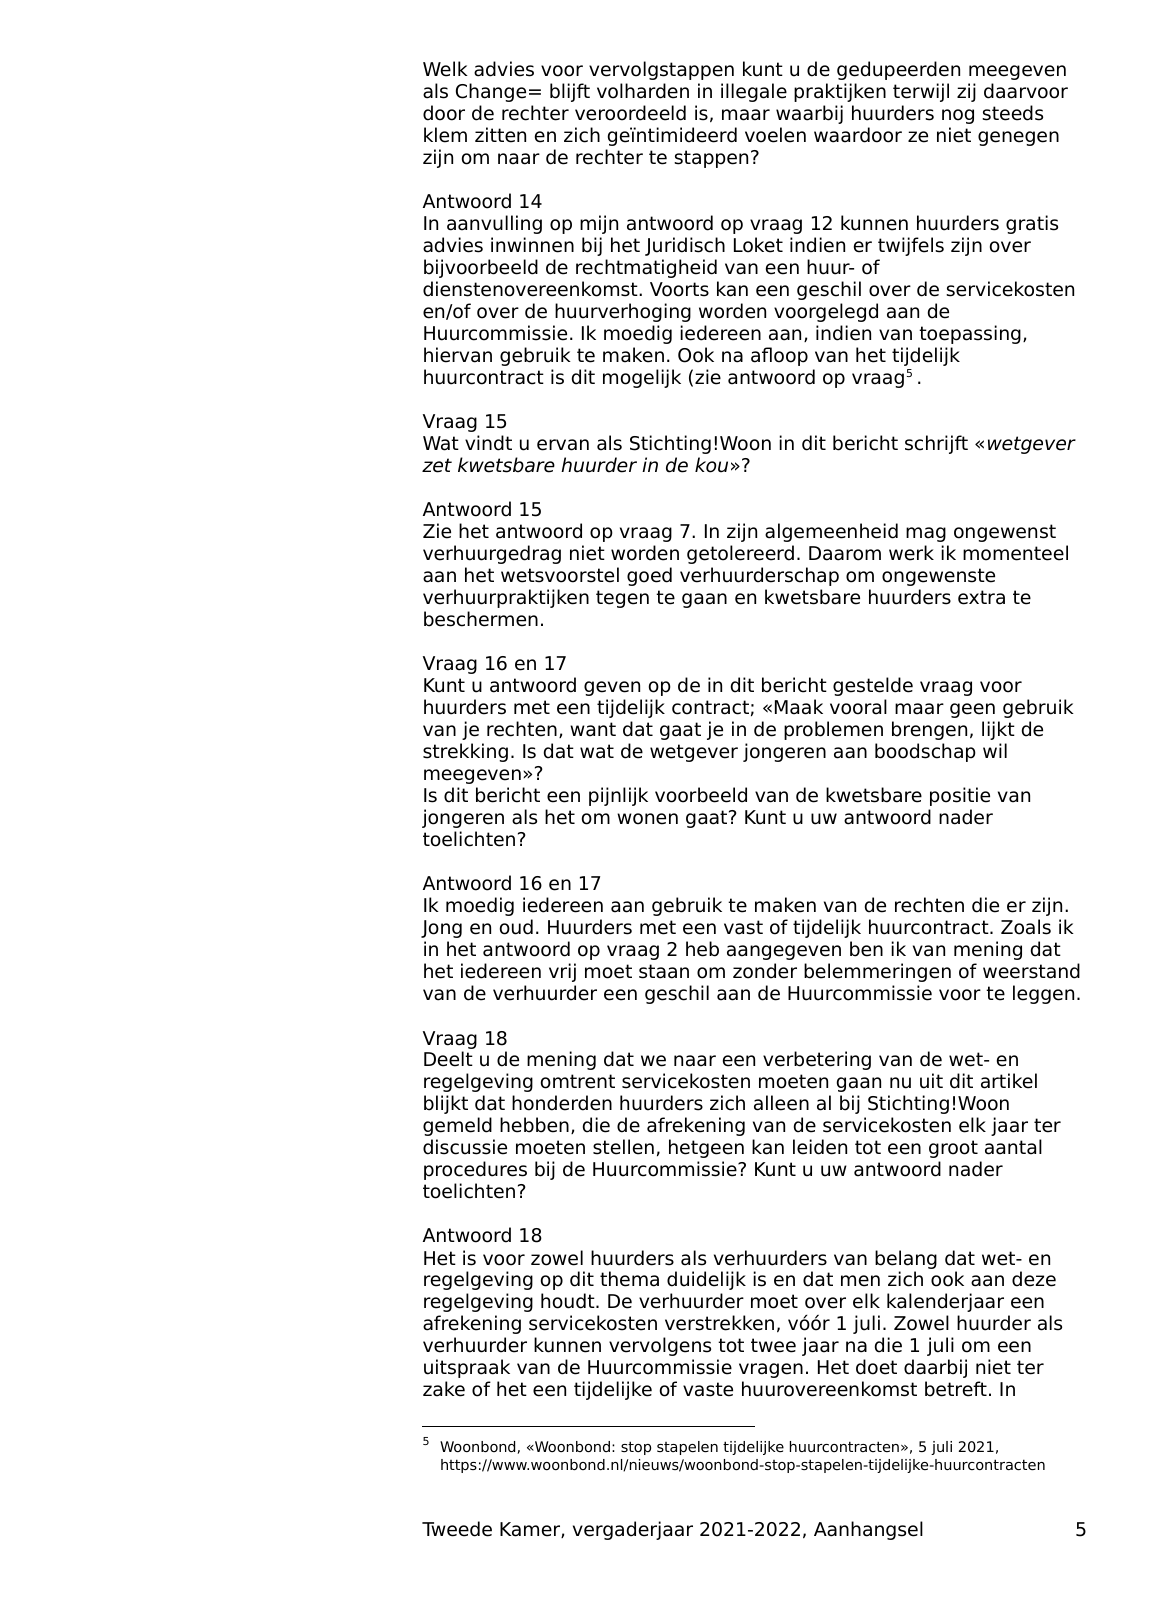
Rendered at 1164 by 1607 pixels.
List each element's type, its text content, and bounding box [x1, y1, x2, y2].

text In aanvulling op mijn antwoord op vraag 12 kunnen huurders gratis advies inwinnen bij het Juridisch Loket indien er twijfels zijn over bijvoorbeeld de rechtmatigheid van een huur- of dienstenovereenkomst. Voorts kan een geschil over de servicekosten en/of over de huurverhoging worden voorgelegd aan de Huurcommissie. Ik moedig iedereen aan, indien van toepassing, hiervan gebruik te maken. Ook na afloop van het tijdelijk huurcontract is dit mogelijk (zie antwoord op vraag. [422, 213, 1087, 389]
text Woonbond, «Woonbond: stop stapelen tijdelijke huurcontracten», 5 juli 2021, https://www.woonbond.nl/nieuws/woonbond-stop-stapelen-tijdelijke-huurcontracten [422, 1435, 1087, 1474]
text Ik moedig iedereen aan gebruik te maken van de rechten die er zijn. Jong en oud. Huurders met een vast of tijdelijk huurcontract. Zoals ik in het antwoord op vraag 2 heb aangegeven ben ik van mening dat het iedereen vrij moet staan om zonder belemmeringen of weerstand van de verhuurder een geschil aan de Huurcommissie voor te leggen. [422, 895, 1087, 1005]
text Antwoord 15 [422, 499, 1087, 521]
text Het is voor zowel huurders als verhuurders van belang dat wet- en regelgeving op dit thema duidelijk is en dat men zich ook aan deze regelgeving houdt. De verhuurder moet over elk kalenderjaar een afrekening servicekosten verstrekken, vóór 1 juli. Zowel huurder als verhuurder kunnen vervolgens tot twee jaar na die 1 juli om een uitspraak van de Huurcommissie vragen. Het doet daarbij niet ter zake of het een tijdelijke of vaste huurovereenkomst betreft. In [422, 1247, 1087, 1401]
text Vraag 18 [422, 1027, 1087, 1049]
text Vraag 16 en 17 [422, 653, 1087, 675]
text Antwoord 14 [422, 191, 1087, 213]
text Wat vindt u ervan als Stichting!Woon in dit bericht schrijft «wetgever zet kwetsbare huurder in de kou»? [422, 433, 1087, 477]
text Antwoord 16 en 17 [422, 873, 1087, 895]
text Zie het antwoord op vraag 7. In zijn algemeenheid mag ongewenst verhuurgedrag niet worden getolereerd. Daarom werk ik momenteel aan het wetsvoorstel goed verhuurderschap om ongewenste verhuurpraktijken tegen te gaan en kwetsbare huurders extra te beschermen. [422, 521, 1087, 631]
text Kunt u antwoord geven op de in dit bericht gestelde vraag voor huurders met een tijdelijk contract; «Maak vooral maar geen gebruik van je rechten, want dat gaat je in de problemen brengen, lijkt de strekking. Is dat wat de wetgever jongeren aan boodschap wil meegeven»? [422, 675, 1087, 785]
text Is dit bericht een pijnlijk voorbeeld van de kwetsbare positie van jongeren als het om wonen gaat? Kunt u uw antwoord nader toelichten? [422, 785, 1087, 851]
text Deelt u de mening dat we naar een verbetering van de wet- en regelgeving omtrent servicekosten moeten gaan nu uit dit artikel blijkt dat honderden huurders zich alleen al bij Stichting!Woon gemeld hebben, die de afrekening van de servicekosten elk jaar ter discussie moeten stellen, hetgeen kan leiden tot een groot aantal procedures bij de Huurcommissie? Kunt u uw antwoord nader toelichten? [422, 1049, 1087, 1203]
text Welk advies voor vervolgstappen kunt u de gedupeerden meegeven als Change= blijft volharden in illegale praktijken terwijl zij daarvoor door de rechter veroordeeld is, maar waarbij huurders nog steeds klem zitten en zich geïntimideerd voelen waardoor ze niet genegen zijn om naar de rechter te stappen? [422, 59, 1087, 169]
text Vraag 15 [422, 411, 1087, 433]
text Antwoord 18 [422, 1225, 1087, 1247]
